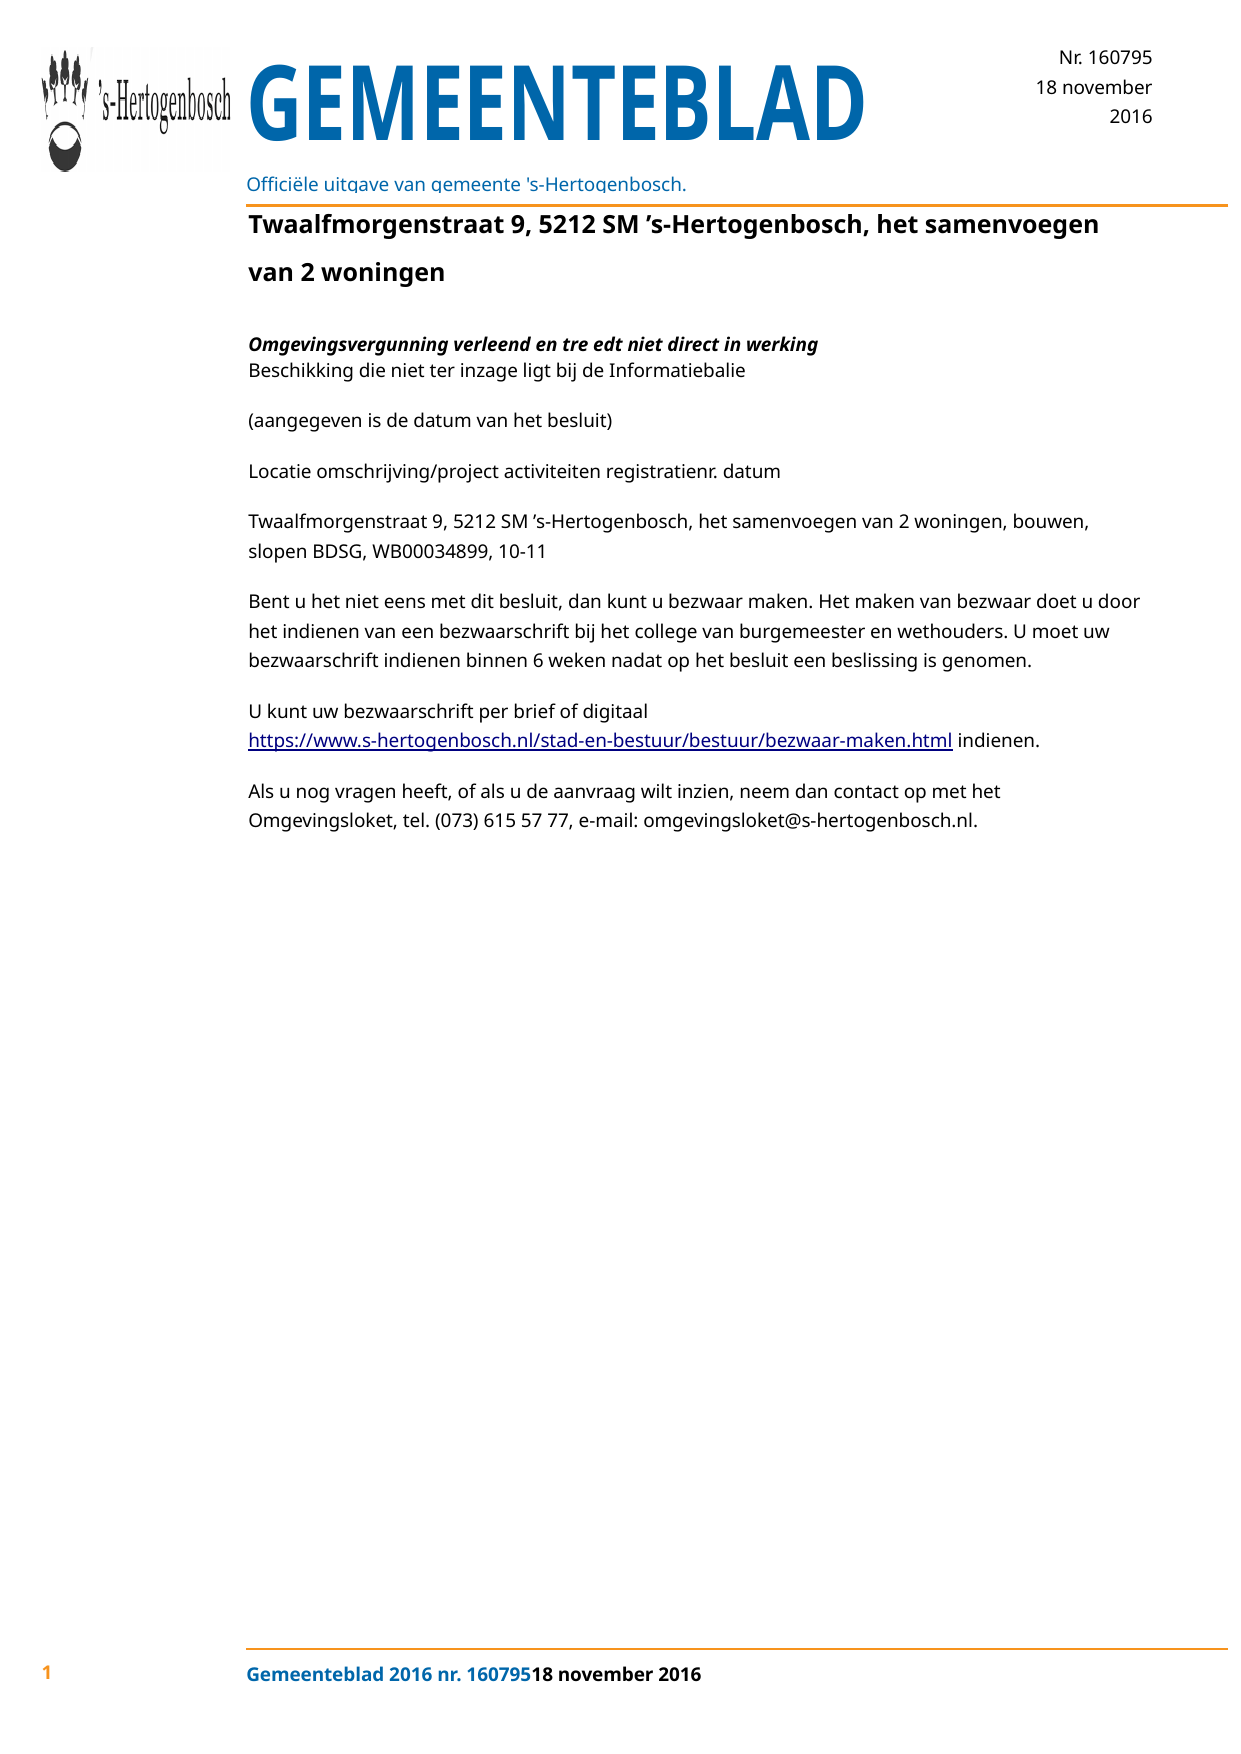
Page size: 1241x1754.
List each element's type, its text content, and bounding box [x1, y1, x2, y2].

text Twaalfmorgenstraat 9, 5212 SM ’s-Hertogenbosch, het samenvoegen van 2 woningen, bouwen, slopen BDSG, WB00034899, 10-11 [248, 508, 1152, 564]
text (aangegeven is de datum van het besluit) [248, 408, 1152, 433]
text Omgevingsvergunning verleend en tre edt niet direct in werking [248, 331, 1152, 357]
text Beschikking die niet ter inzage ligt bij de Informatiebalie [248, 357, 1152, 383]
picture [41, 47, 231, 172]
text Locatie omschrijving/project activiteiten registratienr. datum [248, 458, 1152, 484]
text Twaalfmorgenstraat 9, 5212 SM ’s-Hertogenbosch, het samenvoegen van 2 woningen [248, 207, 1152, 288]
text U kunt uw bezwaarschrift per brief of digitaal https://www.s-hertogenbosch.nl/stad-en-bestuur/bestuur/bezwaar-maken.html indienen. [248, 698, 1152, 753]
text Bent u het niet eens met dit besluit, dan kunt u bezwaar maken. Het maken van bezwaar doet u door het indienen van een bezwaarschrift bij het college van burgemeester en wethouders. U moet uw bezwaarschrift indienen binnen 6 weken nadat op het besluit een beslissing is genomen. [248, 588, 1152, 673]
text Als u nog vragen heeft, of als u de aanvraag wilt inzien, neem dan contact op met het Omgevingsloket, tel. (073) 615 57 77, e-mail: omgevingsloket@s-hertogenbosch.nl. [248, 778, 1152, 833]
